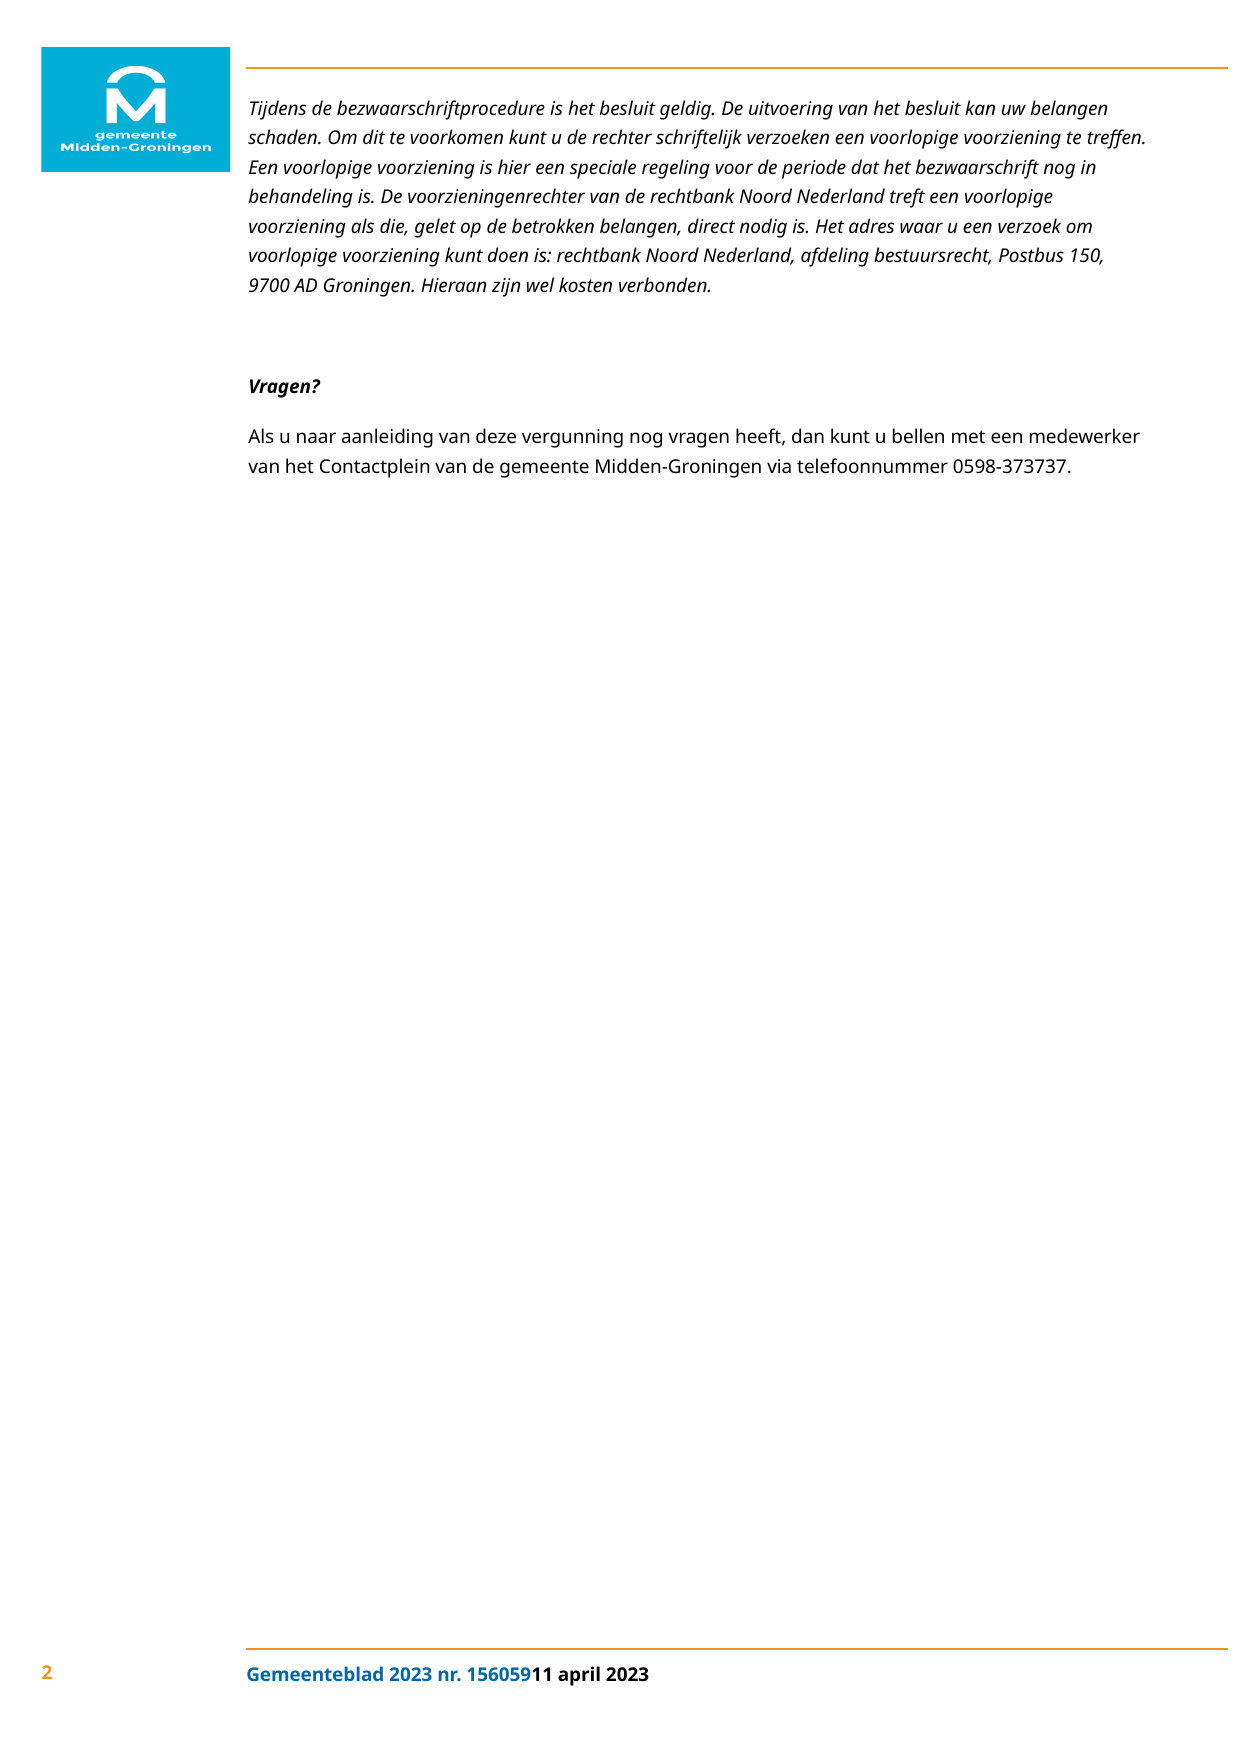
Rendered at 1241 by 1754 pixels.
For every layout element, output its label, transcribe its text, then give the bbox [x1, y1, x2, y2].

picture [107, 89, 165, 122]
picture [184, 146, 190, 153]
text Als u naar aanleiding van deze vergunning nog vragen heeft, dan kunt u bellen met een medewerker van het Contactplein van de gemeente Midden-Groningen via telefoonnummer 0598-373737. [248, 423, 1152, 479]
text Tijdens de bezwaarschriftprocedure is het besluit geldig. De uitvoering van het besluit kan uw belangen schaden. Om dit te voorkomen kunt u de rechter schriftelijk verzoeken een voorlopige voorziening te treffen. Een voorlopige voorziening is hier een speciale regeling voor de periode dat het bezwaarschrift nog in behandeling is. De voorzieningenrechter van de rechtbank Noord Nederland treft een voorlopige voorziening als die, gelet op de betrokken belangen, direct nodig is. Het adres waar u een verzoek om voorlopige voorziening kunt doen is: rechtbank Noord Nederland, afdeling bestuursrecht, Postbus 150, 9700 AD Groningen. Hieraan zijn wel kosten verbonden. [248, 95, 1152, 298]
text Vragen? [248, 373, 1152, 399]
picture [108, 66, 164, 82]
